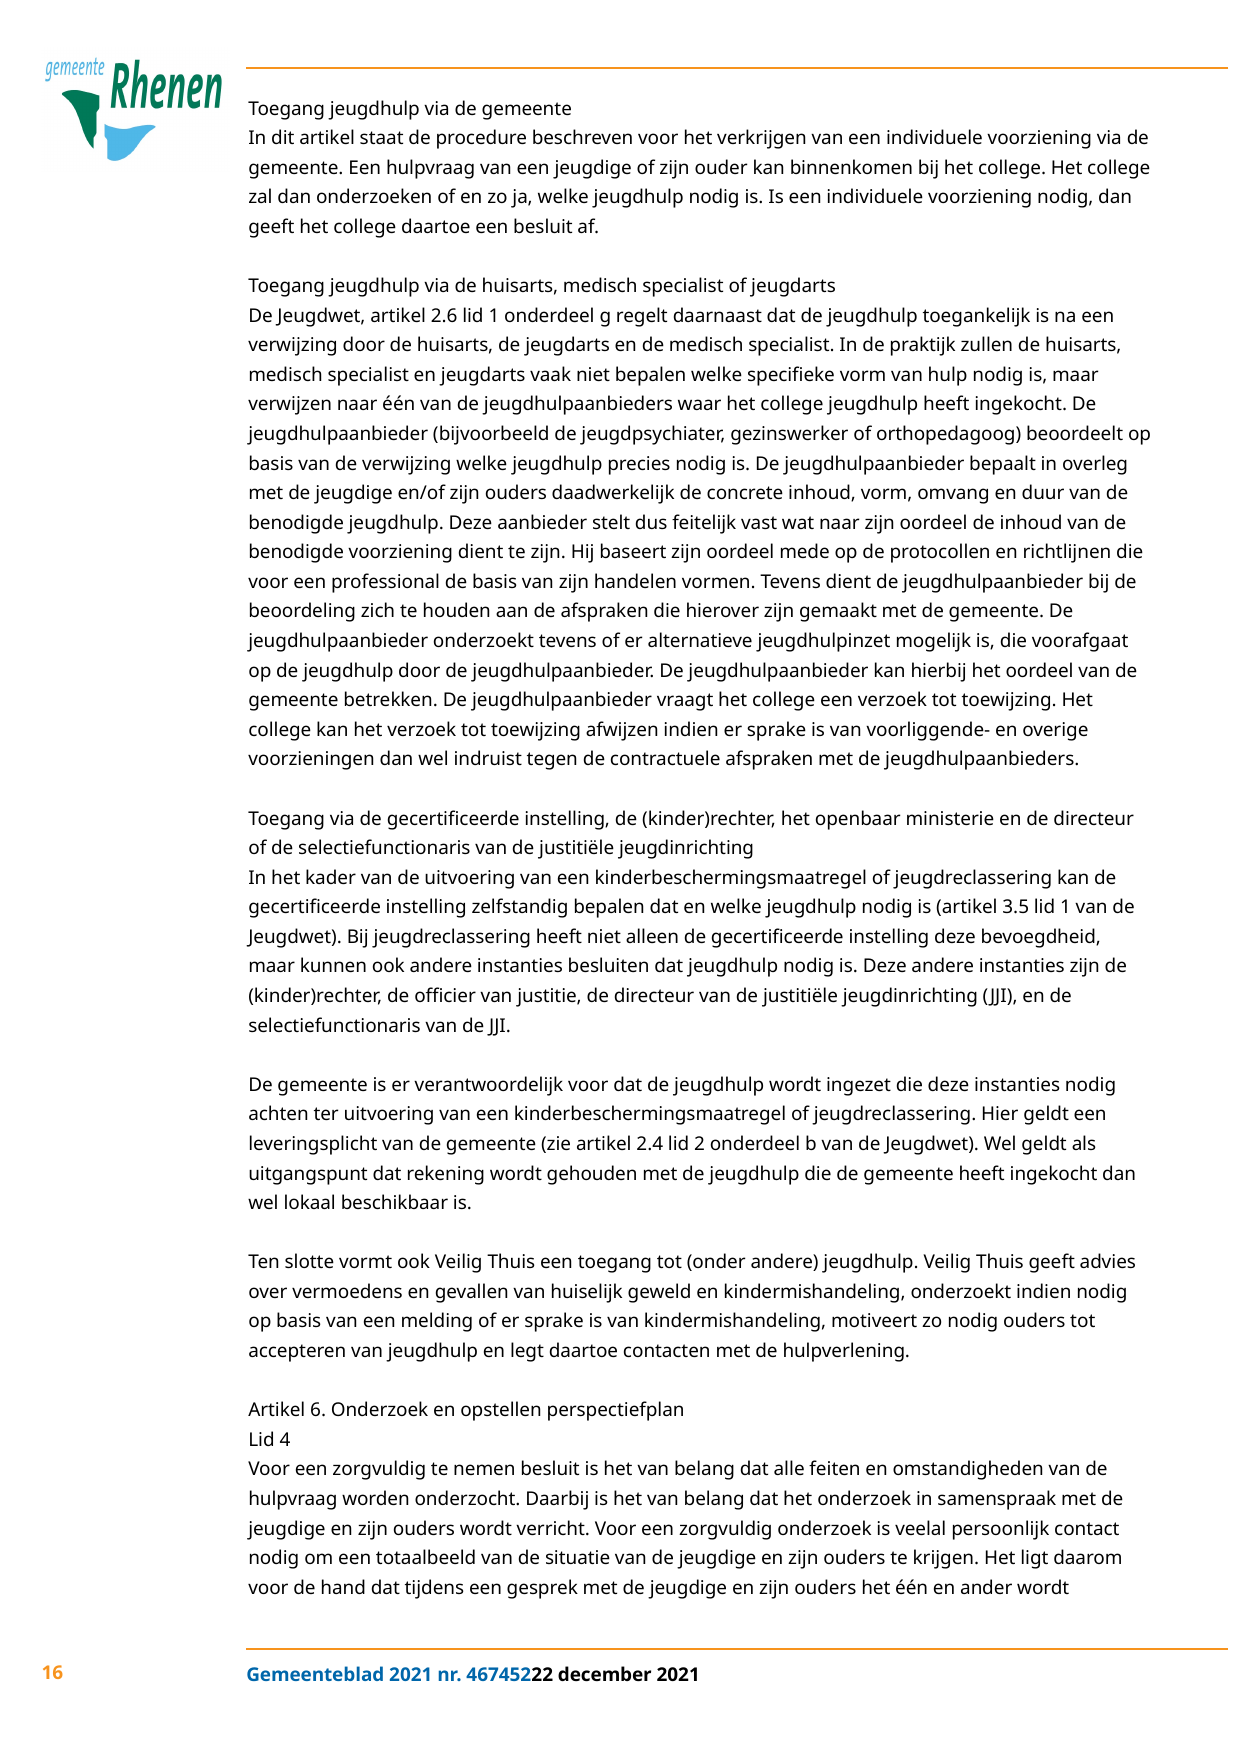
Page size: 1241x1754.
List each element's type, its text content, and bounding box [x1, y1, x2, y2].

text Toegang jeugdhulp via de gemeente [248, 95, 1152, 121]
text Lid 4 [248, 1426, 1152, 1452]
text Toegang jeugdhulp via de huisarts, medisch specialist of jeugdarts [248, 272, 1152, 298]
text In dit artikel staat de procedure beschreven voor het verkrijgen van een individuele voorziening via de gemeente. Een hulpvraag van een jeugdige of zijn ouder kan binnenkomen bij het college. Het college zal dan onderzoeken of en zo ja, welke jeugdhulp nodig is. Is een individuele voorziening nodig, dan geeft het college daartoe een besluit af. [248, 124, 1152, 239]
text De gemeente is er verantwoordelijk voor dat de jeugdhulp wordt ingezet die deze instanties nodig achten ter uitvoering van een kinderbeschermingsmaatregel of jeugdreclassering. Hier geldt een leveringsplicht van de gemeente (zie artikel 2.4 lid 2 onderdeel b van de Jeugdwet). Wel geldt als uitgangspunt dat rekening wordt gehouden met de jeugdhulp die de gemeente heeft ingekocht dan wel lokaal beschikbaar is. [248, 1071, 1152, 1215]
picture [41, 47, 231, 172]
text Toegang via de gecertificeerde instelling, de (kinder)rechter, het openbaar ministerie en de directeur of de selectiefunctionaris van de justitiële jeugdinrichting [248, 805, 1152, 860]
text In het kader van de uitvoering van een kinderbeschermingsmaatregel of jeugdreclassering kan de gecertificeerde instelling zelfstandig bepalen dat en welke jeugdhulp nodig is (artikel 3.5 lid 1 van de Jeugdwet). Bij jeugdreclassering heeft niet alleen de gecertificeerde instelling deze bevoegdheid, maar kunnen ook andere instanties besluiten dat jeugdhulp nodig is. Deze andere instanties zijn de (kinder)rechter, de officier van justitie, de directeur van de justitiële jeugdinrichting (JJI), en de selectiefunctionaris van de JJI. [248, 864, 1152, 1038]
text Voor een zorgvuldig te nemen besluit is het van belang dat alle feiten en omstandigheden van de hulpvraag worden onderzocht. Daarbij is het van belang dat het onderzoek in samenspraak met de jeugdige en zijn ouders wordt verricht. Voor een zorgvuldig onderzoek is veelal persoonlijk contact nodig om een totaalbeeld van de situatie van de jeugdige en zijn ouders te krijgen. Het ligt daarom voor de hand dat tijdens een gesprek met de jeugdige en zijn ouders het één en ander wordt [248, 1456, 1152, 1600]
text De Jeugdwet, artikel 2.6 lid 1 onderdeel g regelt daarnaast dat de jeugdhulp toegankelijk is na een verwijzing door de huisarts, de jeugdarts en de medisch specialist. In de praktijk zullen de huisarts, medisch specialist en jeugdarts vaak niet bepalen welke specifieke vorm van hulp nodig is, maar verwijzen naar één van de jeugdhulpaanbieders waar het college jeugdhulp heeft ingekocht. De jeugdhulpaanbieder (bijvoorbeeld de jeugdpsychiater, gezinswerker of orthopedagoog) beoordeelt op basis van de verwijzing welke jeugdhulp precies nodig is. De jeugdhulpaanbieder bepaalt in overleg met de jeugdige en/of zijn ouders daadwerkelijk de concrete inhoud, vorm, omvang en duur van de benodigde jeugdhulp. Deze aanbieder stelt dus feitelijk vast wat naar zijn oordeel de inhoud van de benodigde voorziening dient te zijn. Hij baseert zijn oordeel mede op de protocollen en richtlijnen die voor een professional de basis van zijn handelen vormen. Tevens dient de jeugdhulpaanbieder bij de beoordeling zich te houden aan de afspraken die hierover zijn gemaakt met de gemeente. De jeugdhulpaanbieder onderzoekt tevens of er alternatieve jeugdhulpinzet mogelijk is, die voorafgaat op de jeugdhulp door de jeugdhulpaanbieder. De jeugdhulpaanbieder kan hierbij het oordeel van de gemeente betrekken. De jeugdhulpaanbieder vraagt het college een verzoek tot toewijzing. Het college kan het verzoek tot toewijzing afwijzen indien er sprake is van voorliggende- en overige voorzieningen dan wel indruist tegen de contractuele afspraken met de jeugdhulpaanbieders. [248, 302, 1152, 771]
text Ten slotte vormt ook Veilig Thuis een toegang tot (onder andere) jeugdhulp. Veilig Thuis geeft advies over vermoedens en gevallen van huiselijk geweld en kindermishandeling, onderzoekt indien nodig op basis van een melding of er sprake is van kindermishandeling, motiveert zo nodig ouders tot accepteren van jeugdhulp en legt daartoe contacten met de hulpverlening. [248, 1248, 1152, 1363]
text Artikel 6. Onderzoek en opstellen perspectiefplan [248, 1396, 1152, 1422]
